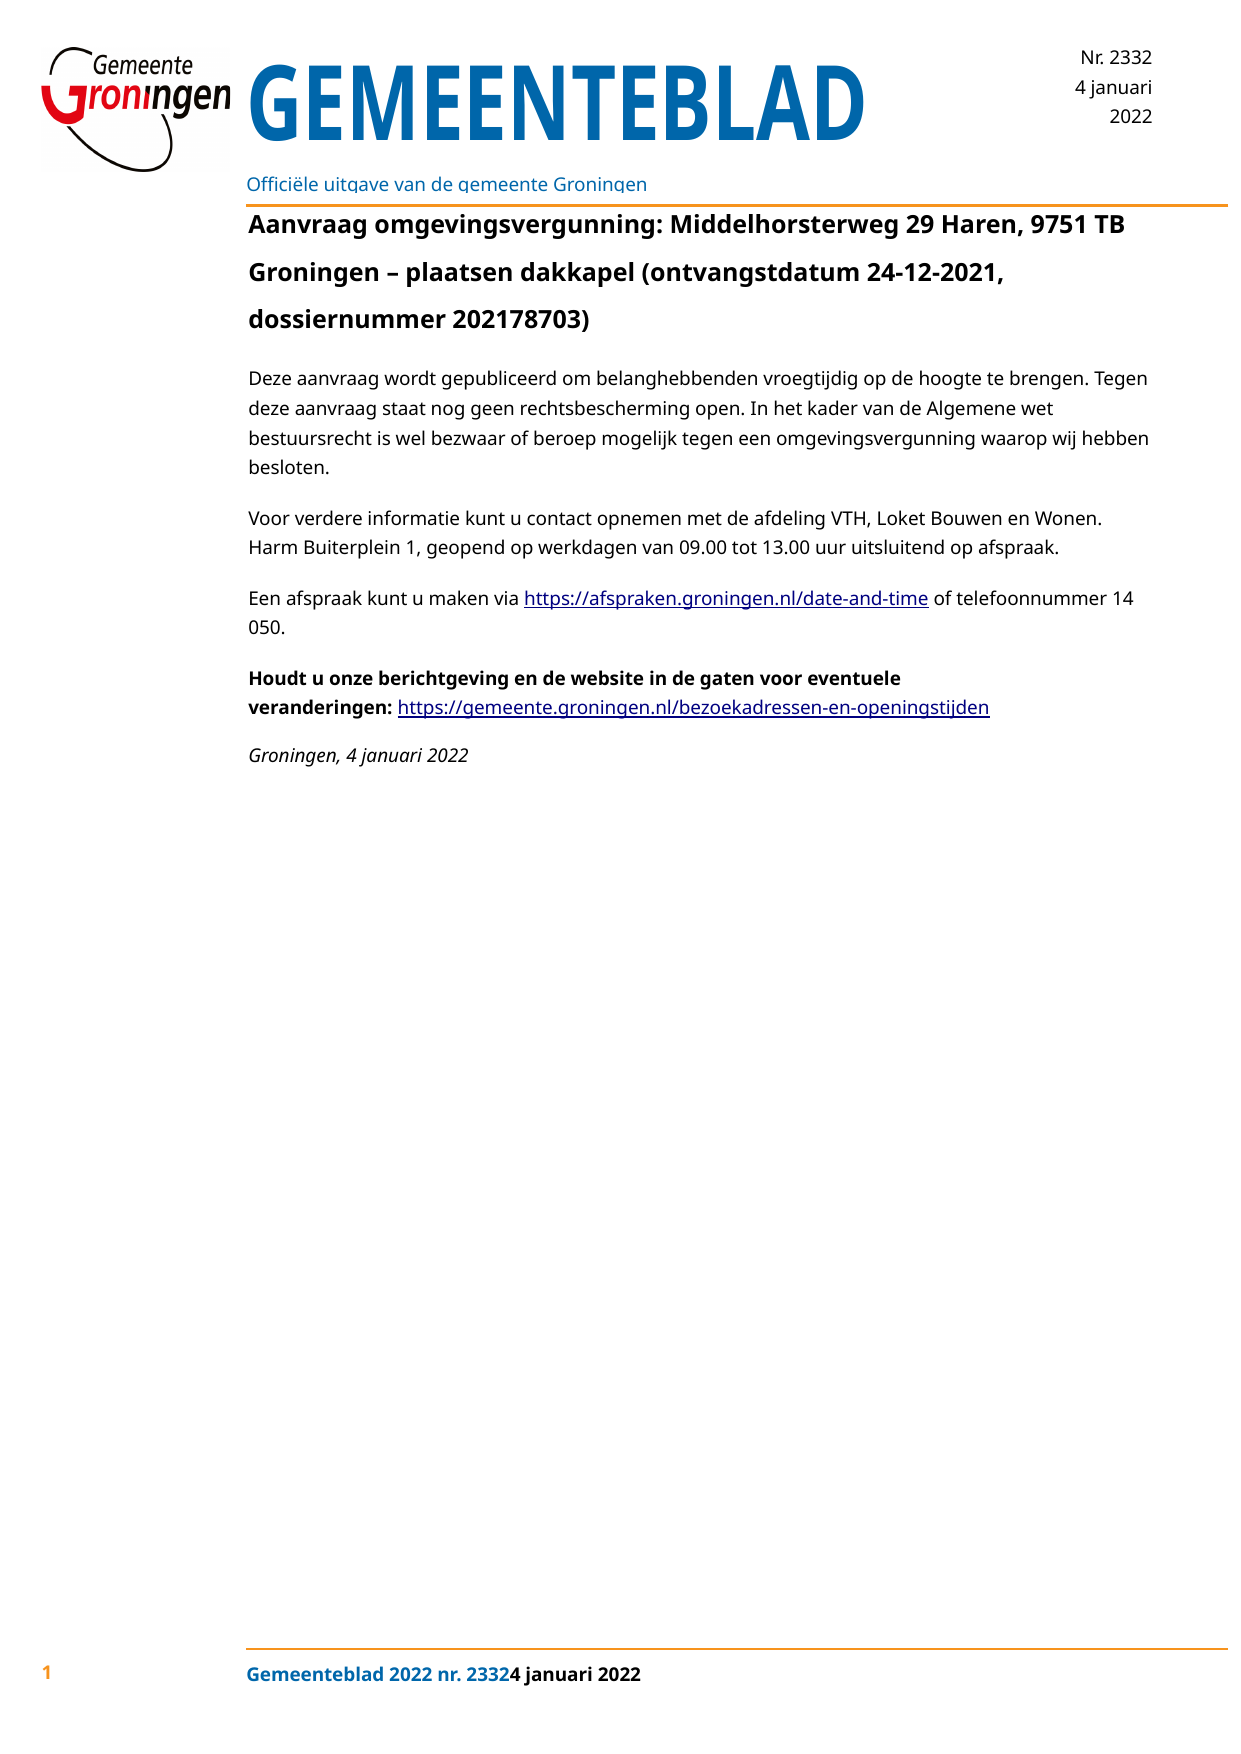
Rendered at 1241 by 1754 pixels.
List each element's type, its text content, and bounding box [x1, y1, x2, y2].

text Houdt u onze berichtgeving en de website in de gaten voor eventuele veranderingen: https://gemeente.groningen.nl/bezoekadressen-en-openingstijden [248, 665, 1152, 720]
text Een afspraak kunt u maken via https://afspraken.groningen.nl/date-and-time of telefoonnummer 14 050. [248, 585, 1152, 640]
text Deze aanvraag wordt gepubliceerd om belanghebbenden vroegtijdig op de hoogte te brengen. Tegen deze aanvraag staat nog geen rechtsbescherming open. In het kader van de Algemene wet bestuursrecht is wel bezwaar of beroep mogelijk tegen een omgevingsvergunning waarop wij hebben besloten. [248, 366, 1152, 480]
text Voor verdere informatie kunt u contact opnemen met de afdeling VTH, Loket Bouwen en Wonen. Harm Buiterplein 1, geopend op werkdagen van 09.00 tot 13.00 uur uitsluitend op afspraak. [248, 505, 1152, 560]
text Aanvraag omgevingsvergunning: Middelhorsterweg 29 Haren, 9751 TB Groningen – plaatsen dakkapel (ontvangstdatum 24-12-2021, dossiernummer 202178703) [248, 207, 1152, 336]
picture [41, 47, 231, 172]
text Groningen, 4 januari 2022 [248, 742, 1152, 768]
